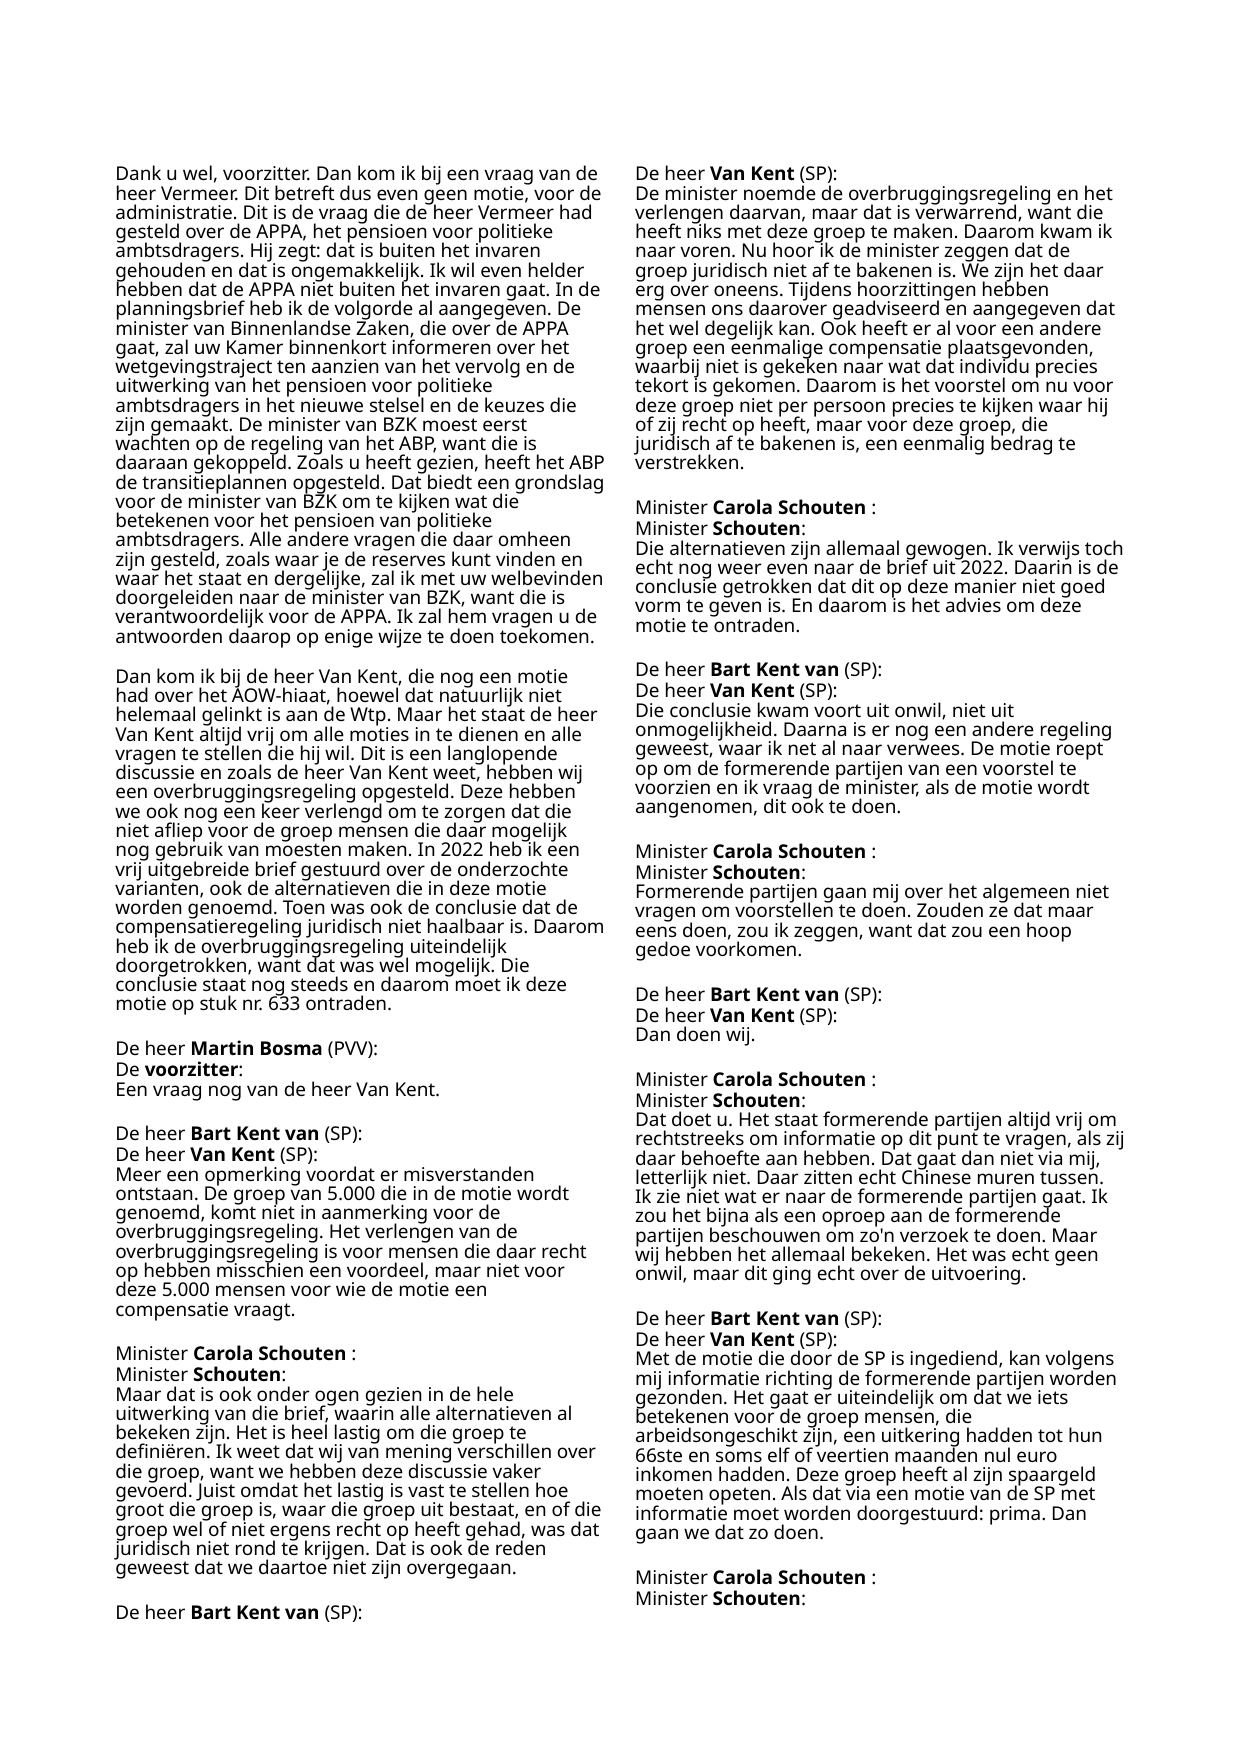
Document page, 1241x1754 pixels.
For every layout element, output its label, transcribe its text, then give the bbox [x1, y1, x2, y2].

text De heer Van Kent (SP): [635, 1331, 1125, 1350]
text Minister Schouten: [635, 1590, 1125, 1609]
text De heer Bart Kent van (SP): [635, 657, 1125, 682]
text Minister Schouten: [115, 1366, 605, 1386]
text Minister Carola Schouten : [635, 1066, 1125, 1092]
text Minister Carola Schouten : [115, 1341, 605, 1366]
text De heer Van Kent (SP): [635, 682, 1125, 702]
text Dan doen wij. [635, 1026, 1125, 1045]
text De heer Bart Kent van (SP): [115, 1121, 605, 1146]
text Dank u wel, voorzitter. Dan kom ik bij een vraag van de heer Vermeer. Dit betreft dus even geen motie, voor de administratie. Dit is de vraag die de heer Vermeer had gesteld over de APPA, het pensioen voor politieke ambtsdragers. Hij zegt: dat is buiten het invaren gehouden en dat is ongemakkelijk. Ik wil even helder hebben dat de APPA niet buiten het invaren gaat. In de planningsbrief heb ik de volgorde al aangegeven. De minister van Binnenlandse Zaken, die over de APPA gaat, zal uw Kamer binnenkort informeren over het wetgevingstraject ten aanzien van het vervolg en de uitwerking van het pensioen voor politieke ambtsdragers in het nieuwe stelsel en de keuzes die zijn gemaakt. De minister van BZK moest eerst wachten op de regeling van het ABP, want die is daaraan gekoppeld. Zoals u heeft gezien, heeft het ABP de transitieplannen opgesteld. Dat biedt een grondslag voor de minister van BZK om te kijken wat die betekenen voor het pensioen van politieke ambtsdragers. Alle andere vragen die daar omheen zijn gesteld, zoals waar je de reserves kunt vinden en waar het staat en dergelijke, zal ik met uw welbevinden doorgeleiden naar de minister van BZK, want die is verantwoordelijk voor de APPA. Ik zal hem vragen u de antwoorden daarop op enige wijze te doen toekomen. [115, 165, 605, 647]
text Minister Carola Schouten : [635, 494, 1125, 520]
text Minister Carola Schouten : [635, 1564, 1125, 1590]
text Die conclusie kwam voort uit onwil, niet uit onmogelijkheid. Daarna is er nog een andere regeling geweest, waar ik net al naar verwees. De motie roept op om de formerende partijen van een voorstel te voorzien en ik vraag de minister, als de motie wordt aangenomen, dit ook te doen. [635, 702, 1125, 817]
text De minister noemde de overbruggingsregeling en het verlengen daarvan, maar dat is verwarrend, want die heeft niks met deze groep te maken. Daarom kwam ik naar voren. Nu hoor ik de minister zeggen dat de groep juridisch niet af te bakenen is. We zijn het daar erg over oneens. Tijdens hoorzittingen hebben mensen ons daarover geadviseerd en aangegeven dat het wel degelijk kan. Ook heeft er al voor een andere groep een eenmalige compensatie plaatsgevonden, waarbij niet is gekeken naar wat dat individu precies tekort is gekomen. Daarom is het voorstel om nu voor deze groep niet per persoon precies te kijken waar hij of zij recht op heeft, maar voor deze groep, die juridisch af te bakenen is, een eenmalig bedrag te verstrekken. [635, 184, 1125, 474]
text De heer Bart Kent van (SP): [635, 1305, 1125, 1331]
text De voorzitter: [115, 1061, 605, 1081]
text De heer Bart Kent van (SP): [115, 1599, 605, 1625]
text Minister Schouten: [635, 520, 1125, 539]
text De heer Bart Kent van (SP): [635, 981, 1125, 1007]
text Minister Schouten: [635, 864, 1125, 883]
text Minister Schouten: [635, 1092, 1125, 1111]
text Minister Carola Schouten : [635, 838, 1125, 864]
text Dat doet u. Het staat formerende partijen altijd vrij om rechtstreeks om informatie op dit punt te vragen, als zij daar behoefte aan hebben. Dat gaat dan niet via mij, letterlijk niet. Daar zitten echt Chinese muren tussen. Ik zie niet wat er naar de formerende partijen gaat. Ik zou het bijna als een oproep aan de formerende partijen beschouwen om zo'n verzoek te doen. Maar wij hebben het allemaal bekeken. Het was echt geen onwil, maar dit ging echt over de uitvoering. [635, 1111, 1125, 1284]
text Dan kom ik bij de heer Van Kent, die nog een motie had over het AOW-hiaat, hoewel dat natuurlijk niet helemaal gelinkt is aan de Wtp. Maar het staat de heer Van Kent altijd vrij om alle moties in te dienen en alle vragen te stellen die hij wil. Dit is een langlopende discussie en zoals de heer Van Kent weet, hebben wij een overbruggingsregeling opgesteld. Deze hebben we ook nog een keer verlengd om te zorgen dat die niet afliep voor de groep mensen die daar mogelijk nog gebruik van moesten maken. In 2022 heb ik een vrij uitgebreide brief gestuurd over de onderzochte varianten, ook de alternatieven die in deze motie worden genoemd. Toen was ook de conclusie dat de compensatieregeling juridisch niet haalbaar is. Daarom heb ik de overbruggingsregeling uiteindelijk doorgetrokken, want dat was wel mogelijk. Die conclusie staat nog steeds en daarom moet ik deze motie op stuk nr. 633 ontraden. [115, 668, 605, 1015]
text Een vraag nog van de heer Van Kent. [115, 1081, 605, 1100]
text De heer Van Kent (SP): [115, 1146, 605, 1166]
text Die alternatieven zijn allemaal gewogen. Ik verwijs toch echt nog weer even naar de brief uit 2022. Daarin is de conclusie getrokken dat dit op deze manier niet goed vorm te geven is. En daarom is het advies om deze motie te ontraden. [635, 539, 1125, 636]
text De heer Martin Bosma (PVV): [115, 1036, 605, 1061]
text Met de motie die door de SP is ingediend, kan volgens mij informatie richting de formerende partijen worden gezonden. Het gaat er uiteindelijk om dat we iets betekenen voor de groep mensen, die arbeidsongeschikt zijn, een uitkering hadden tot hun 66ste en soms elf of veertien maanden nul euro inkomen hadden. Deze groep heeft al zijn spaargeld moeten opeten. Als dat via een motie van de SP met informatie moet worden doorgestuurd: prima. Dan gaan we dat zo doen. [635, 1350, 1125, 1543]
text De heer Van Kent (SP): [635, 165, 1125, 184]
text Maar dat is ook onder ogen gezien in de hele uitwerking van die brief, waarin alle alternatieven al bekeken zijn. Het is heel lastig om die groep te definiëren. Ik weet dat wij van mening verschillen over die groep, want we hebben deze discussie vaker gevoerd. Juist omdat het lastig is vast te stellen hoe groot die groep is, waar die groep uit bestaat, en of die groep wel of niet ergens recht op heeft gehad, was dat juridisch niet rond te krijgen. Dat is ook de reden geweest dat we daartoe niet zijn overgegaan. [115, 1386, 605, 1578]
text Meer een opmerking voordat er misverstanden ontstaan. De groep van 5.000 die in de motie wordt genoemd, komt niet in aanmerking voor de overbruggingsregeling. Het verlengen van de overbruggingsregeling is voor mensen die daar recht op hebben misschien een voordeel, maar niet voor deze 5.000 mensen voor wie de motie een compensatie vraagt. [115, 1166, 605, 1320]
text Formerende partijen gaan mij over het algemeen niet vragen om voorstellen te doen. Zouden ze dat maar eens doen, zou ik zeggen, want dat zou een hoop gedoe voorkomen. [635, 883, 1125, 960]
text De heer Van Kent (SP): [635, 1007, 1125, 1026]
